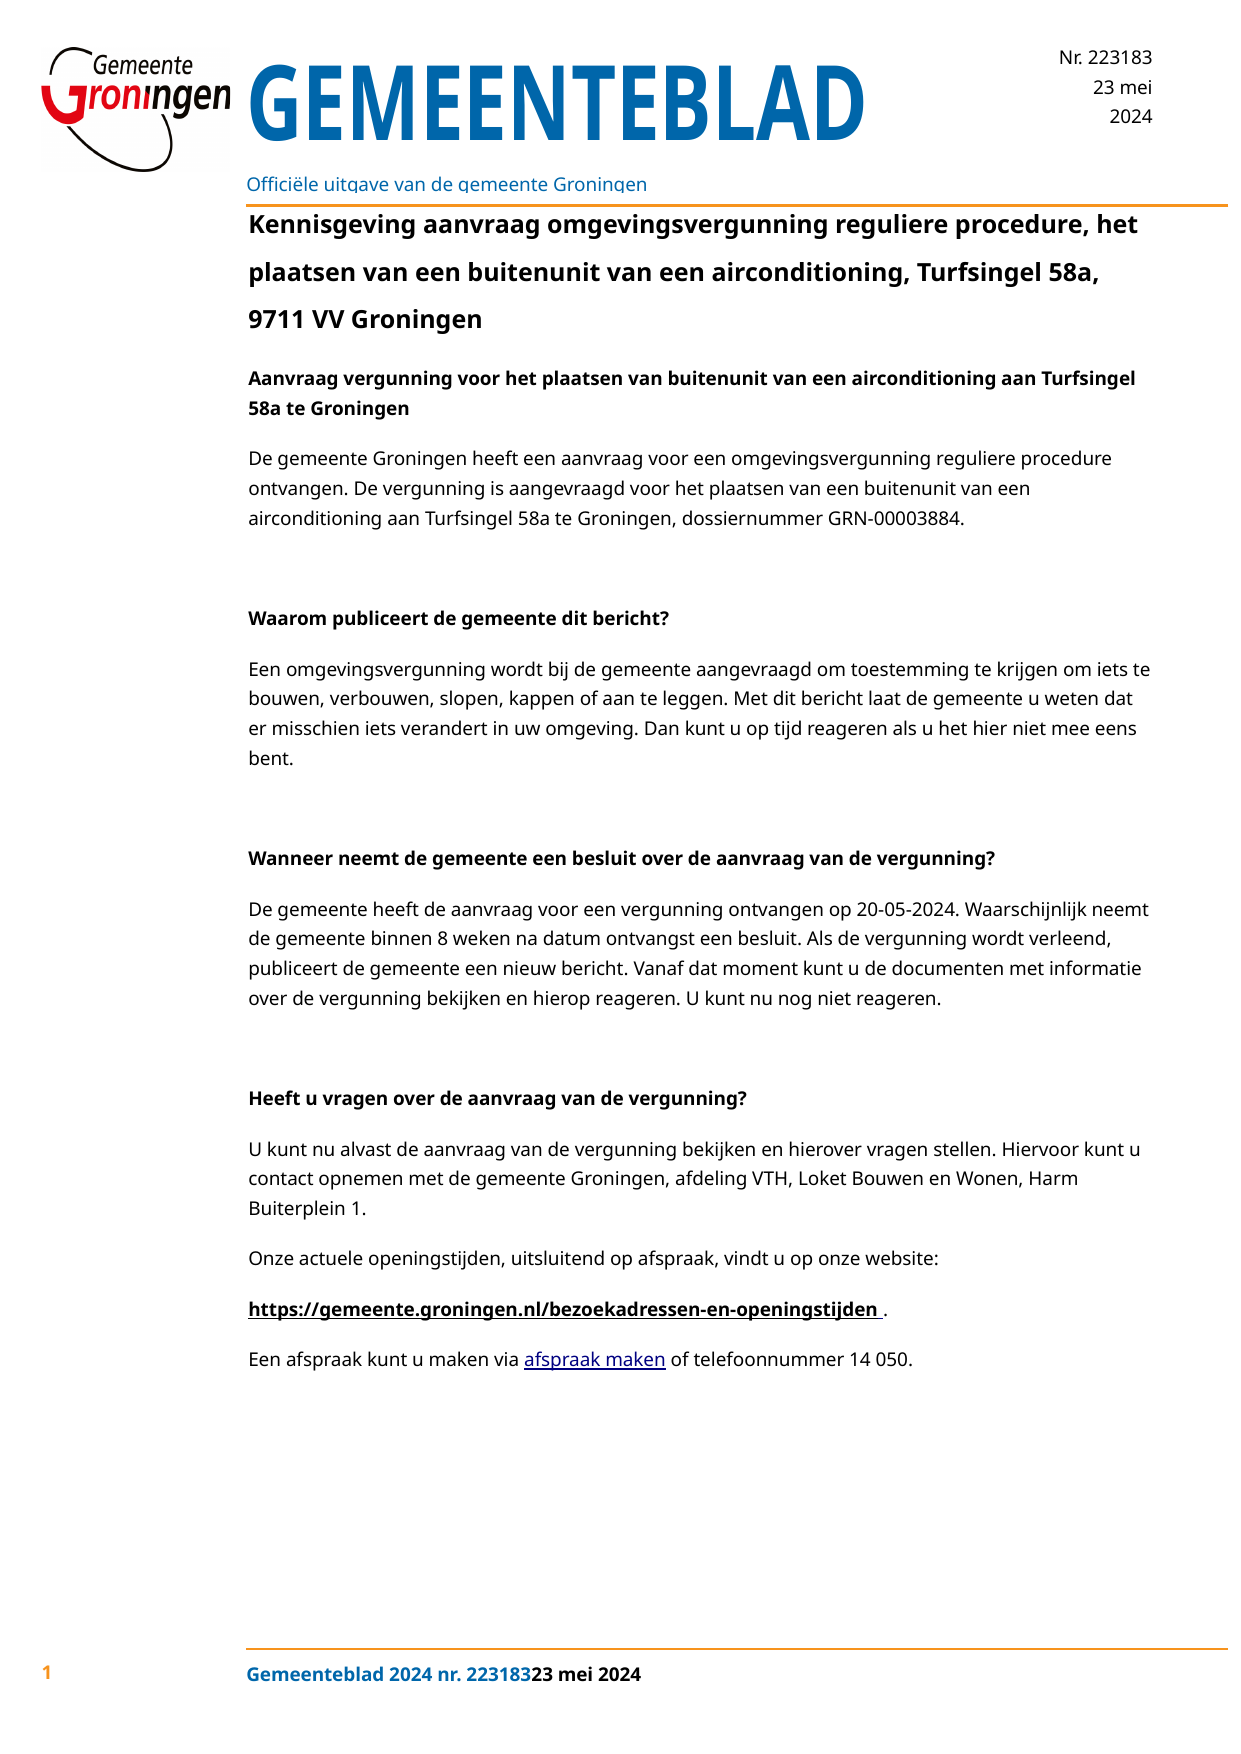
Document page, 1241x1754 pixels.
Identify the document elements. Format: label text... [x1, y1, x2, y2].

text U kunt nu alvast de aanvraag van de vergunning bekijken en hierover vragen stellen. Hiervoor kunt u contact opnemen met de gemeente Groningen, afdeling VTH, Loket Bouwen en Wonen, Harm Buiterplein 1. [248, 1136, 1152, 1221]
text Kennisgeving aanvraag omgevingsvergunning reguliere procedure, het plaatsen van een buitenunit van een airconditioning, Turfsingel 58a, 9711 VV Groningen [248, 207, 1152, 336]
text Heeft u vragen over de aanvraag van de vergunning? [248, 1086, 1152, 1111]
text De gemeente Groningen heeft een aanvraag voor een omgevingsvergunning reguliere procedure ontvangen. De vergunning is aangevraagd voor het plaatsen van een buitenunit van een airconditioning aan Turfsingel 58a te Groningen, dossiernummer GRN-00003884. [248, 446, 1152, 530]
text De gemeente heeft de aanvraag voor een vergunning ontvangen op 20-05-2024. Waarschijnlijk neemt de gemeente binnen 8 weken na datum ontvangst een besluit. Als de vergunning wordt verleend, publiceert de gemeente een nieuw bericht. Vanaf dat moment kunt u de documenten met informatie over de vergunning bekijken en hierop reageren. U kunt nu nog niet reageren. [248, 896, 1152, 1010]
text Aanvraag vergunning voor het plaatsen van buitenunit van een airconditioning aan Turfsingel 58a te Groningen [248, 366, 1152, 421]
text Wanneer neemt de gemeente een besluit over de aanvraag van de vergunning? [248, 846, 1152, 871]
text Een afspraak kunt u maken via afspraak maken of telefoonnummer 14 050. [248, 1346, 1152, 1372]
picture [41, 47, 231, 172]
text https://gemeente.groningen.nl/bezoekadressen-en-openingstijden . [248, 1296, 1152, 1322]
text Onze actuele openingstijden, uitsluitend op afspraak, vindt u op onze website: [248, 1246, 1152, 1271]
text Waarom publiceert de gemeente dit bericht? [248, 606, 1152, 631]
text Een omgevingsvergunning wordt bij de gemeente aangevraagd om toestemming te krijgen om iets te bouwen, verbouwen, slopen, kappen of aan te leggen. Met dit bericht laat de gemeente u weten dat er misschien iets verandert in uw omgeving. Dan kunt u op tijd reageren als u het hier niet mee eens bent. [248, 656, 1152, 770]
